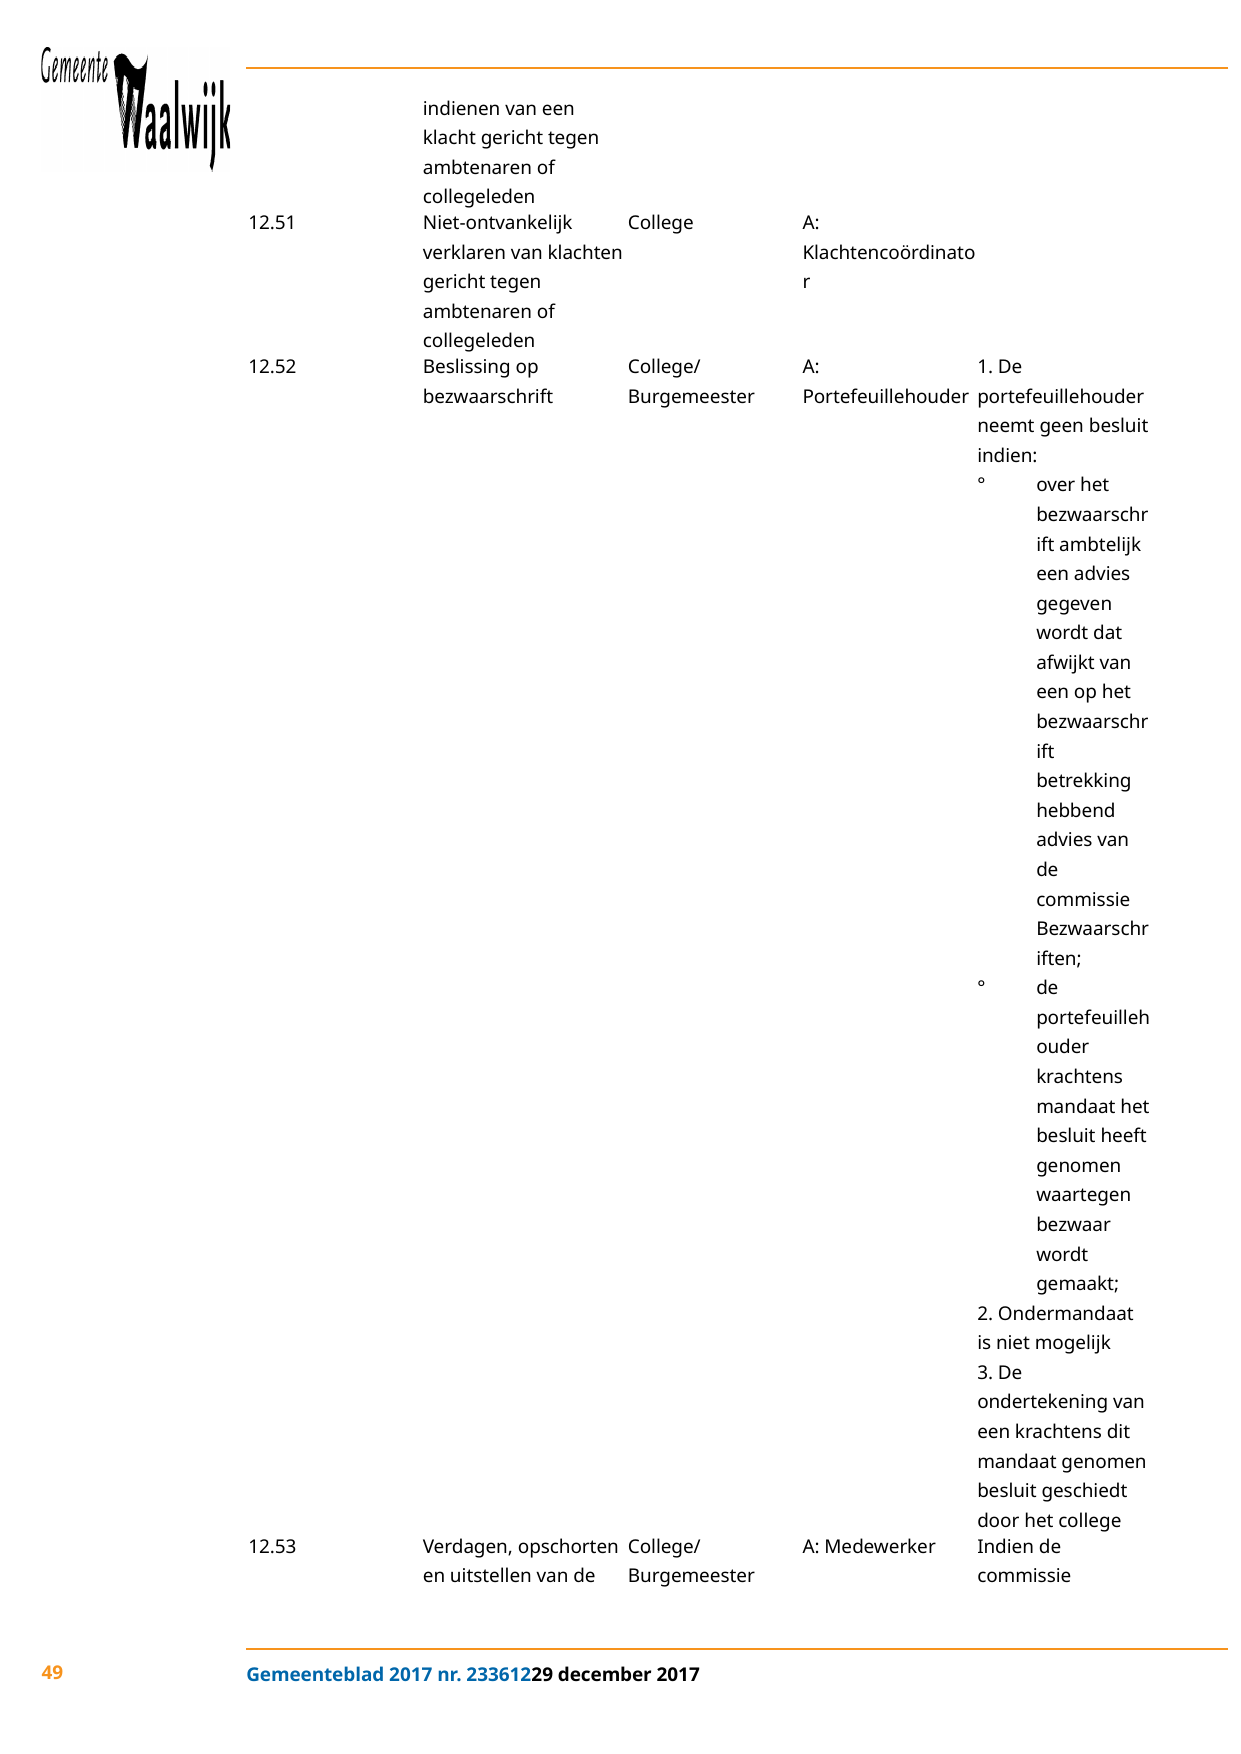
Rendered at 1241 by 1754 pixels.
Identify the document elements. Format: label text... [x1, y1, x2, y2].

table_cell [248, 95, 423, 209]
table_cell Verdagen, opschorten en uitstellen van de [423, 1533, 628, 1588]
table_cell 12.52 [248, 353, 423, 1533]
table_cell A: Medewerker [802, 1533, 977, 1588]
picture [41, 47, 231, 172]
table_cell Niet-ontvankelijk verklaren van klachten gericht tegen ambtenaren of collegeleden [423, 209, 628, 353]
table_cell Beslissing op bezwaarschrift [423, 353, 628, 1533]
table_cell [977, 209, 1152, 353]
table_cell [628, 95, 802, 209]
table_cell College/ Burgemeester [628, 1533, 802, 1588]
table_cell [802, 95, 977, 209]
table_cell 1. De portefeuillehouder neemt geen besluit indien: over het bezwaarschrift ambtelijk een advies gegeven wordt dat afwijkt van een op het bezwaarschrift betrekking hebbend advies van de commissie Bezwaarschriften; de portefeuillehouder krachtens mandaat het besluit heeft genomen waartegen bezwaar wordt gemaakt; 2. Ondermandaat is niet mogelijk 3. De ondertekening van een krachtens dit mandaat genomen besluit geschiedt door het college [977, 353, 1152, 1533]
table_cell College/ Burgemeester [628, 353, 802, 1533]
table_cell A: Klachtencoördinator [802, 209, 977, 353]
table_cell indienen van een klacht gericht tegen ambtenaren of collegeleden [423, 95, 628, 209]
table_cell 12.53 [248, 1533, 423, 1588]
table_cell College [628, 209, 802, 353]
table_cell [977, 95, 1152, 209]
table_cell 12.51 [248, 209, 423, 353]
table_cell A: Portefeuillehouder [802, 353, 977, 1533]
table_cell Indien de commissie [977, 1533, 1152, 1588]
